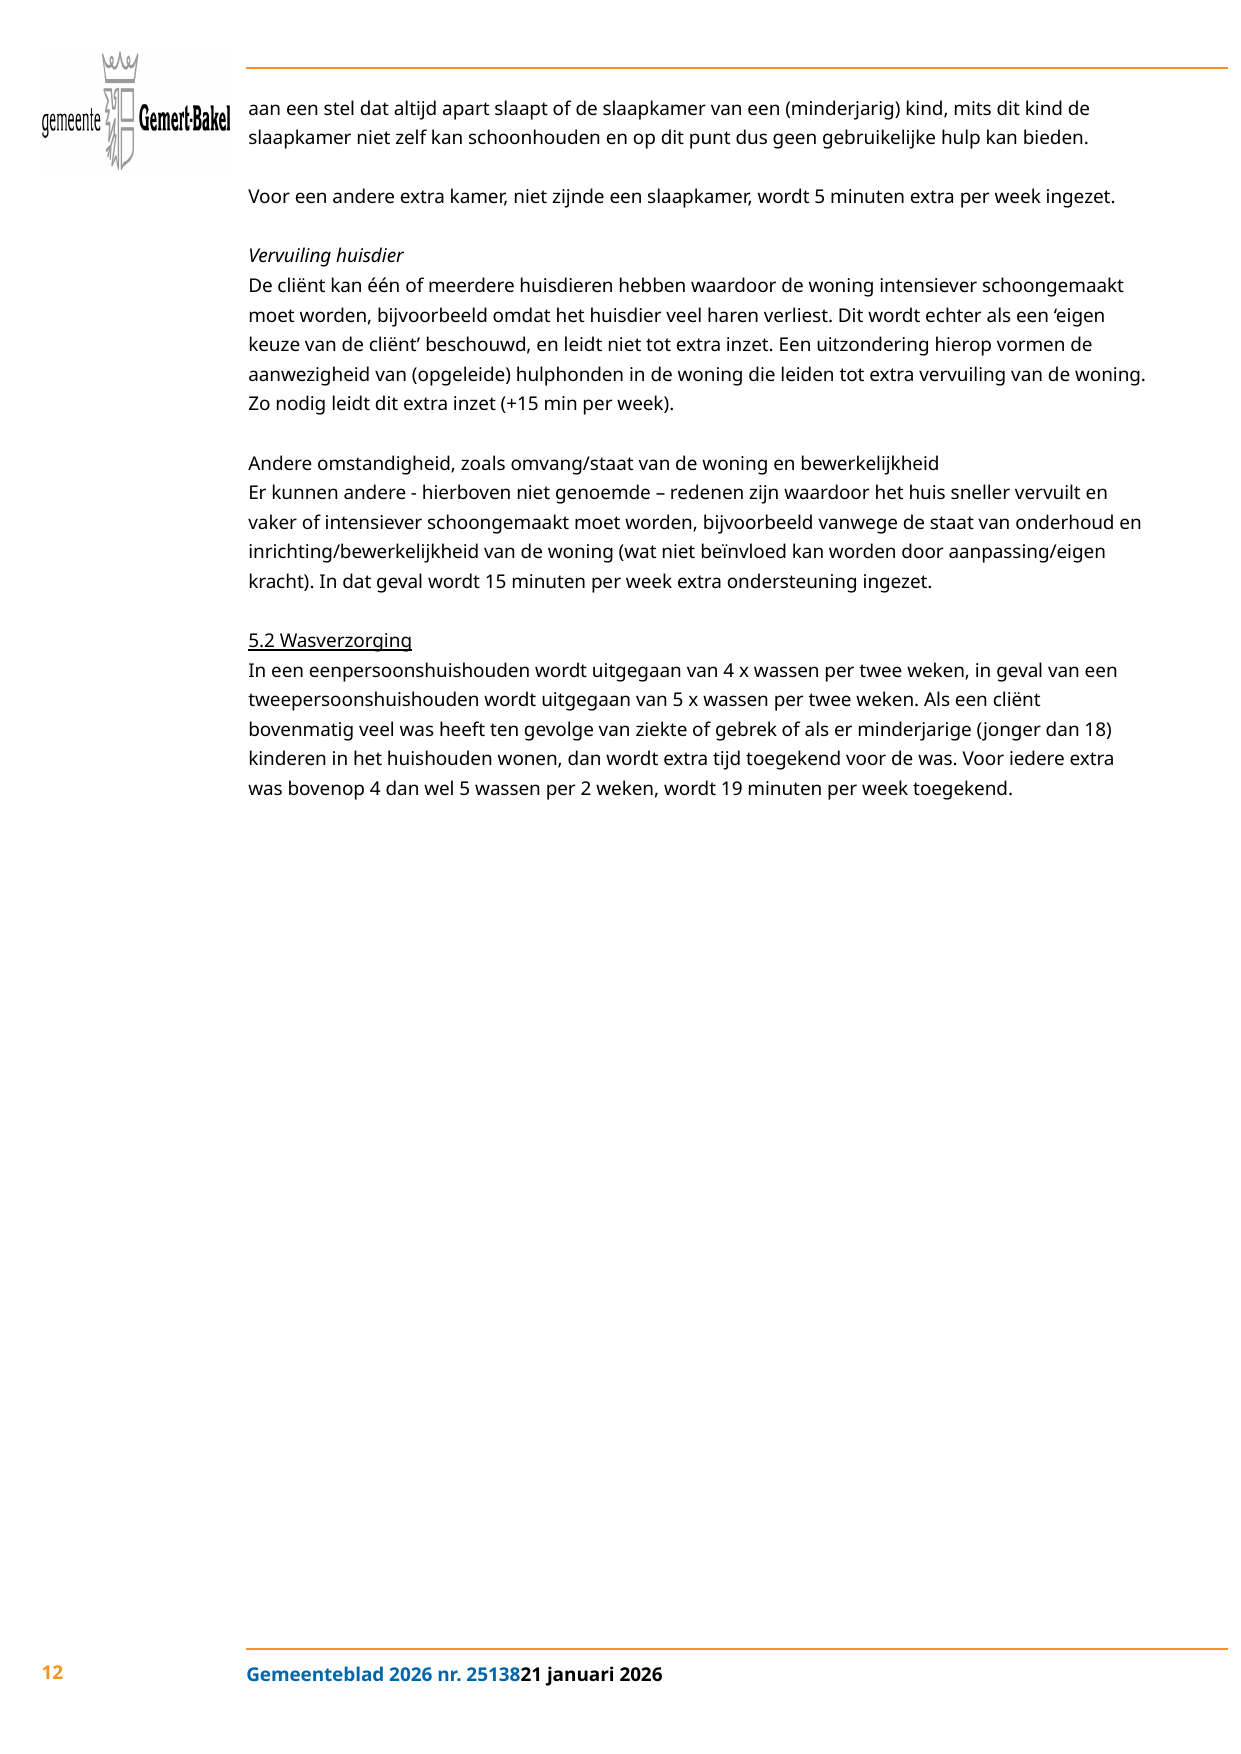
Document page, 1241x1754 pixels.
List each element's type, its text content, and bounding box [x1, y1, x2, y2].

table_header aan een stel dat altijd apart slaapt of de slaapkamer van een (minderjarig) kind, mits dit kind de slaapkamer niet zelf kan schoonhouden en op dit punt dus geen gebruikelijke hulp kan bieden. Voor een andere extra kamer, niet zijnde een slaapkamer, wordt 5 minuten extra per week ingezet. Vervuiling huisdier De cliënt kan één of meerdere huisdieren hebben waardoor de woning intensiever schoongemaakt moet worden, bijvoorbeeld omdat het huisdier veel haren verliest. Dit wordt echter als een ‘eigen keuze van de cliënt’ beschouwd, en leidt niet tot extra inzet. Een uitzondering hierop vormen de aanwezigheid van (opgeleide) hulphonden in de woning die leiden tot extra vervuiling van de woning. Zo nodig leidt dit extra inzet (+15 min per week). Andere omstandigheid, zoals omvang/staat van de woning en bewerkelijkheid Er kunnen andere - hierboven niet genoemde – redenen zijn waardoor het huis sneller vervuilt en vaker of intensiever schoongemaakt moet worden, bijvoorbeeld vanwege de staat van onderhoud en inrichting/bewerkelijkheid van de woning (wat niet beïnvloed kan worden door aanpassing/eigen kracht). In dat geval wordt 15 minuten per week extra ondersteuning ingezet. 5.2 Wasverzorging In een eenpersoonshuishouden wordt uitgegaan van 4 x wassen per twee weken, in geval van een tweepersoonshuishouden wordt uitgegaan van 5 x wassen per twee weken. Als een cliënt bovenmatig veel was heeft ten gevolge van ziekte of gebrek of als er minderjarige (jonger dan 18) kinderen in het huishouden wonen, dan wordt extra tijd toegekend voor de was. Voor iedere extra was bovenop 4 dan wel 5 wassen per 2 weken, wordt 19 minuten per week toegekend. [248, 95, 1152, 801]
picture [41, 47, 231, 172]
